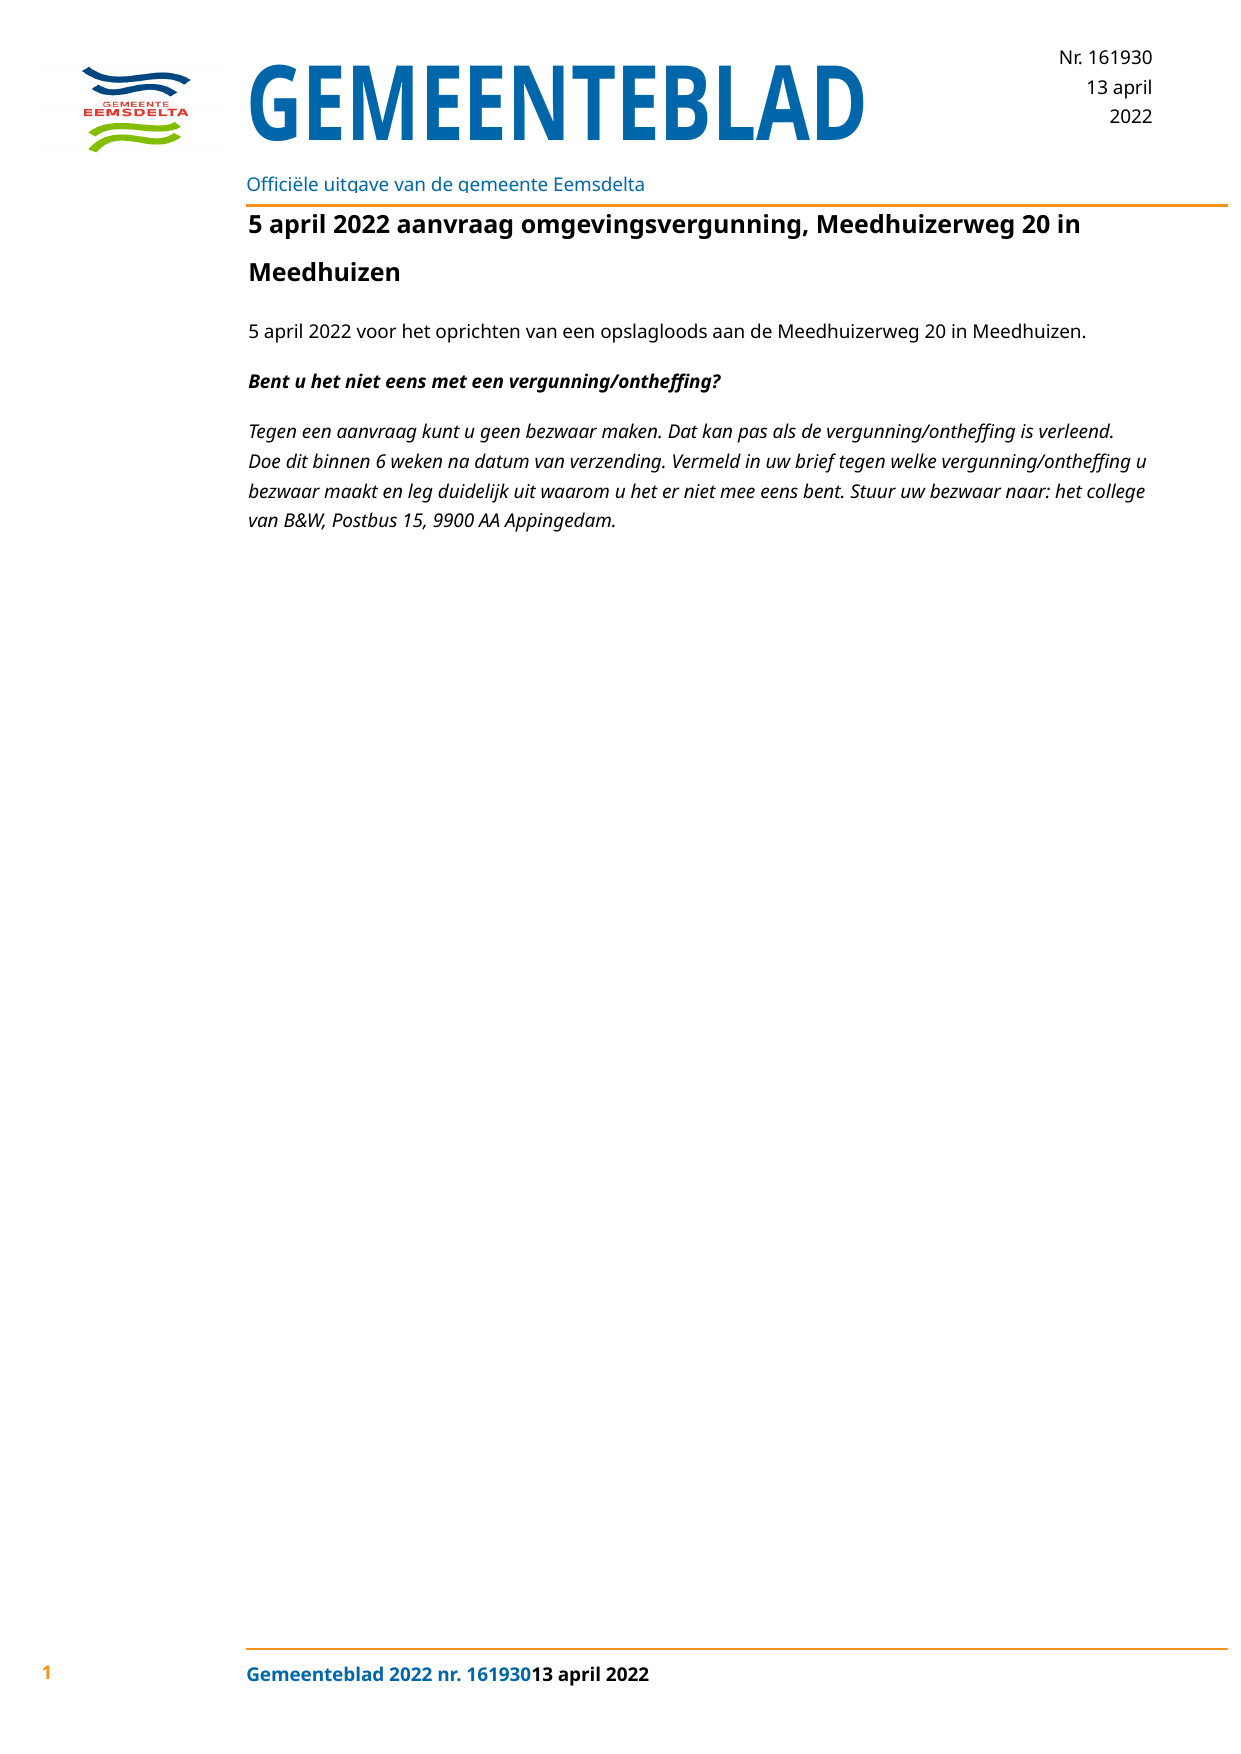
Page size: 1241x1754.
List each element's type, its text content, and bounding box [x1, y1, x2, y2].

text 5 april 2022 aanvraag omgevingsvergunning, Meedhuizerweg 20 in Meedhuizen [248, 207, 1152, 288]
text Bent u het niet eens met een vergunning/ontheffing? [248, 368, 1152, 394]
text 5 april 2022 voor het oprichten van een opslagloods aan de Meedhuizerweg 20 in Meedhuizen. [248, 318, 1152, 344]
text Tegen een aanvraag kunt u geen bezwaar maken. Dat kan pas als de vergunning/ontheffing is verleend. Doe dit binnen 6 weken na datum van verzending. Vermeld in uw brief tegen welke vergunning/ontheffing u bezwaar maakt en leg duidelijk uit waarom u het er niet mee eens bent. Stuur uw bezwaar naar: het college van B&W, Postbus 15, 9900 AA Appingedam. [248, 419, 1152, 533]
picture [41, 47, 231, 172]
